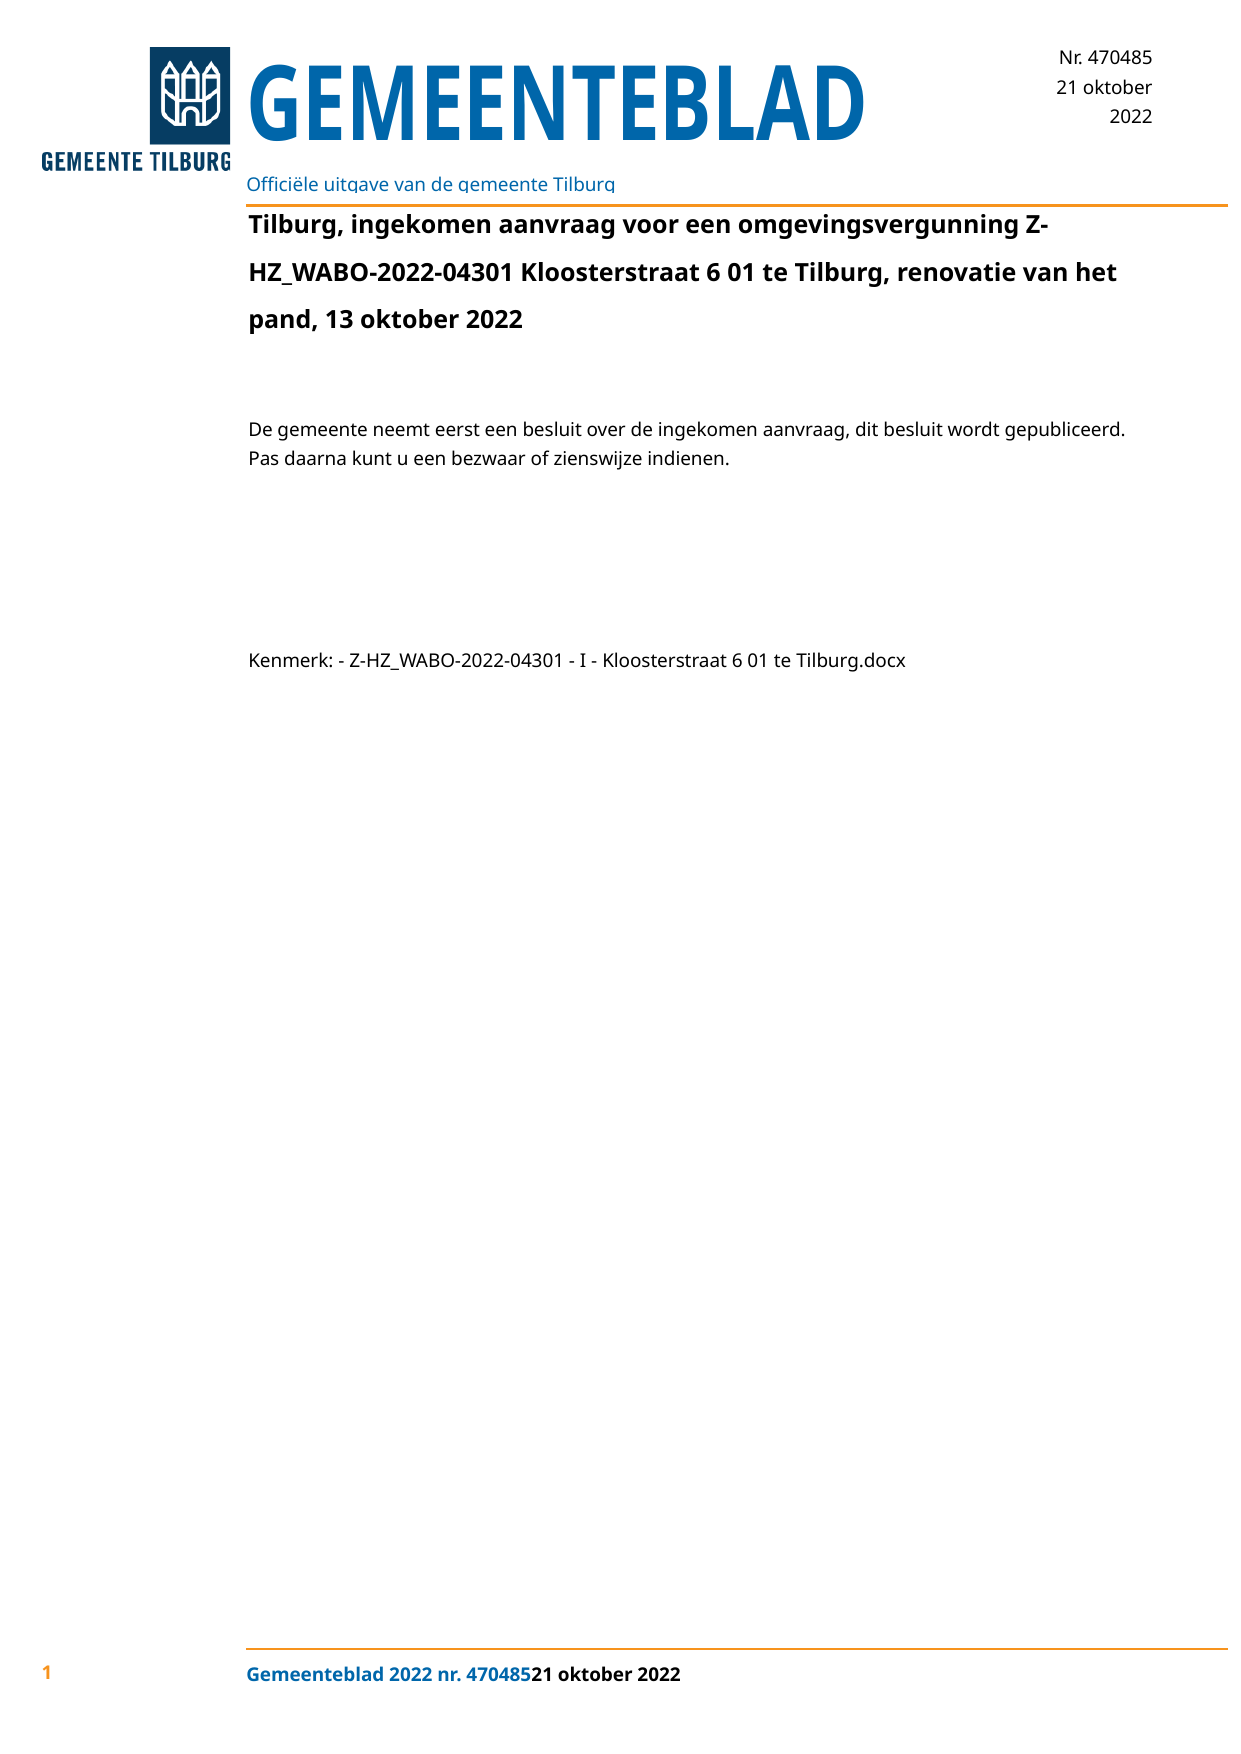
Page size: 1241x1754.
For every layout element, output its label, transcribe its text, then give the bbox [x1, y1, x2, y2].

text De gemeente neemt eerst een besluit over de ingekomen aanvraag, dit besluit wordt gepubliceerd. Pas daarna kunt u een bezwaar of zienswijze indienen. [248, 416, 1152, 471]
picture [41, 47, 231, 172]
text Tilburg, ingekomen aanvraag voor een omgevingsvergunning Z-HZ_WABO-2022-04301 Kloosterstraat 6 01 te Tilburg, renovatie van het pand, 13 oktober 2022 [248, 207, 1152, 336]
text Kenmerk: - Z-HZ_WABO-2022-04301 - I - Kloosterstraat 6 01 te Tilburg.docx [248, 647, 1152, 673]
